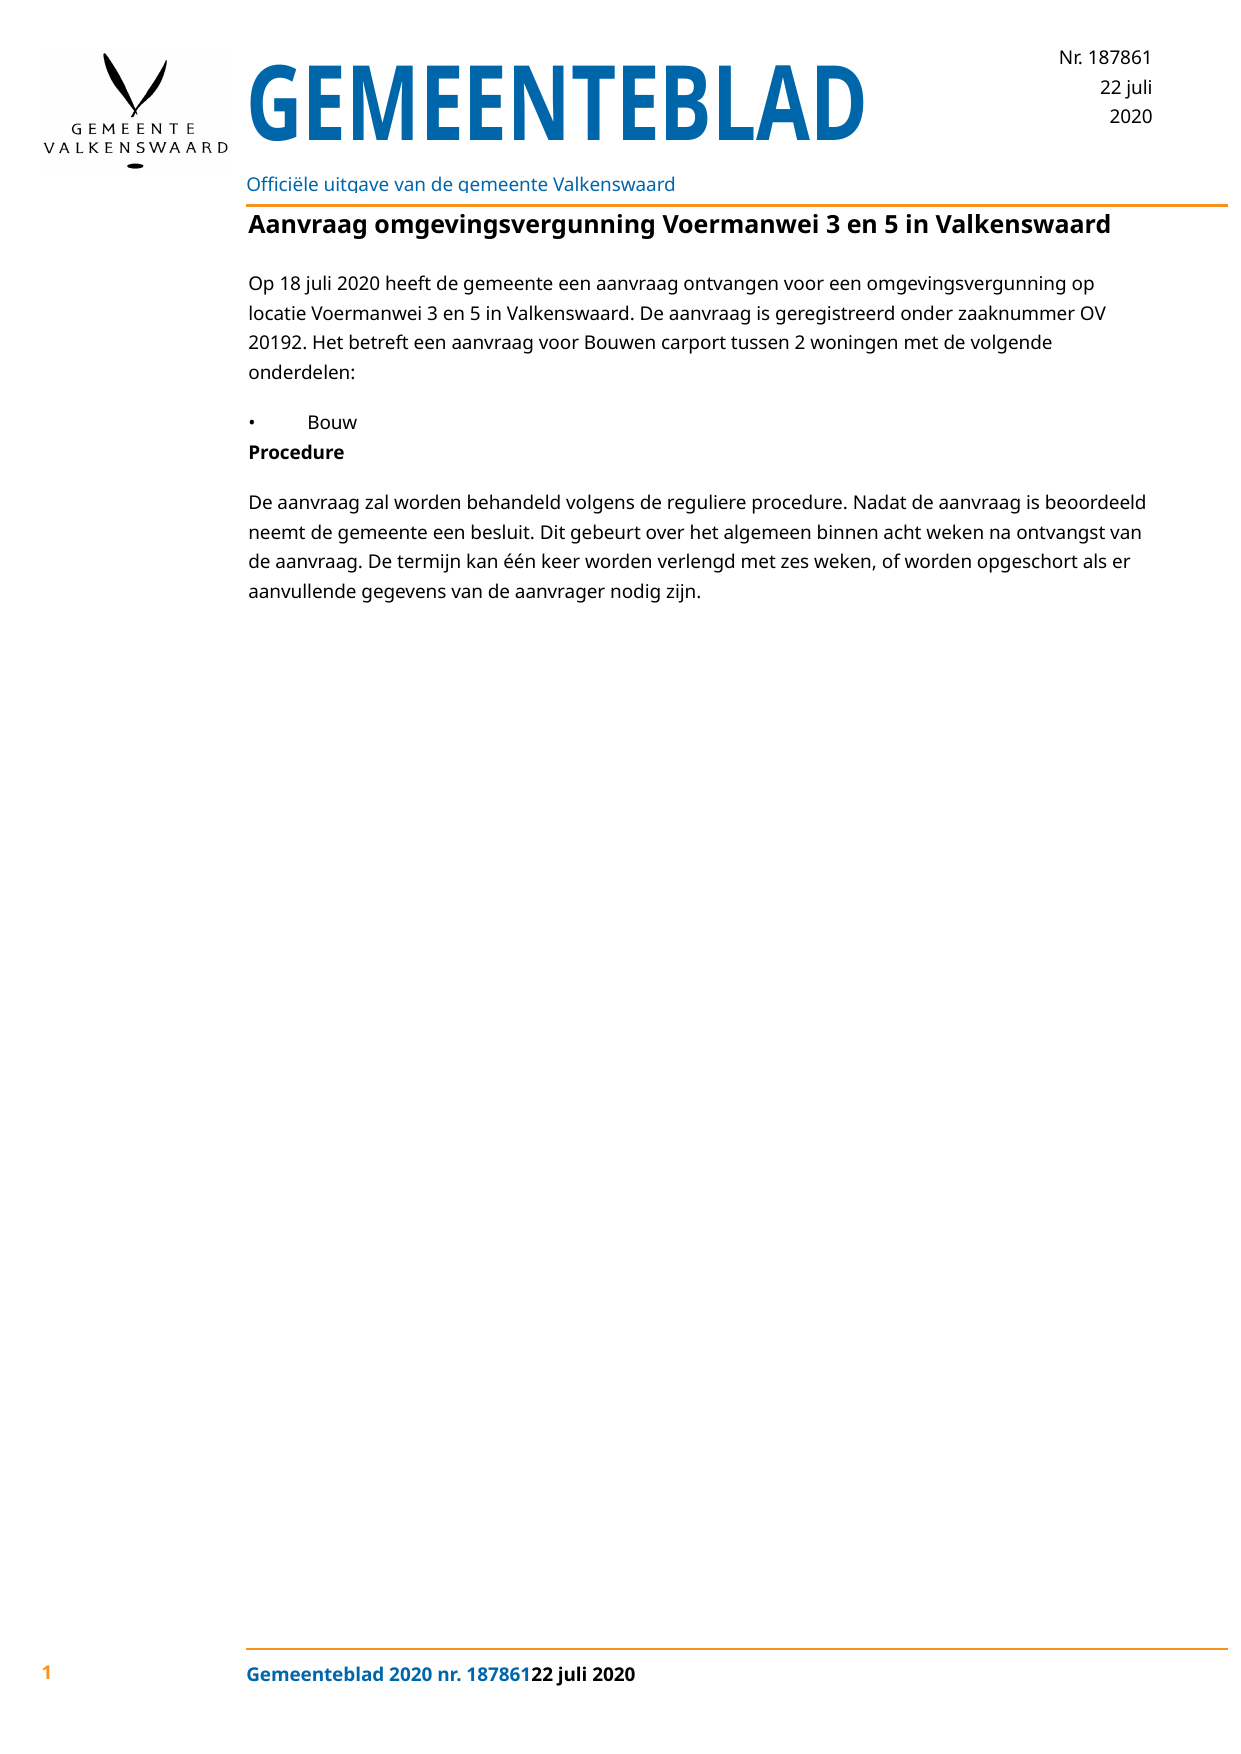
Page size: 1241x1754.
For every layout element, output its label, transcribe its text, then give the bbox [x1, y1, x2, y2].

list Bouw [248, 409, 1152, 435]
picture [41, 47, 231, 172]
text Procedure [248, 439, 1152, 465]
text Aanvraag omgevingsvergunning Voermanwei 3 en 5 in Valkenswaard [248, 207, 1152, 241]
text De aanvraag zal worden behandeld volgens de reguliere procedure. Nadat de aanvraag is beoordeeld neemt de gemeente een besluit. Dit gebeurt over het algemeen binnen acht weken na ontvangst van de aanvraag. De termijn kan één keer worden verlengd met zes weken, of worden opgeschort als er aanvullende gegevens van de aanvrager nodig zijn. [248, 489, 1152, 604]
text Op 18 juli 2020 heeft de gemeente een aanvraag ontvangen voor een omgevingsvergunning op locatie Voermanwei 3 en 5 in Valkenswaard. De aanvraag is geregistreerd onder zaaknummer OV 20192. Het betreft een aanvraag voor Bouwen carport tussen 2 woningen met de volgende onderdelen: [248, 270, 1152, 385]
